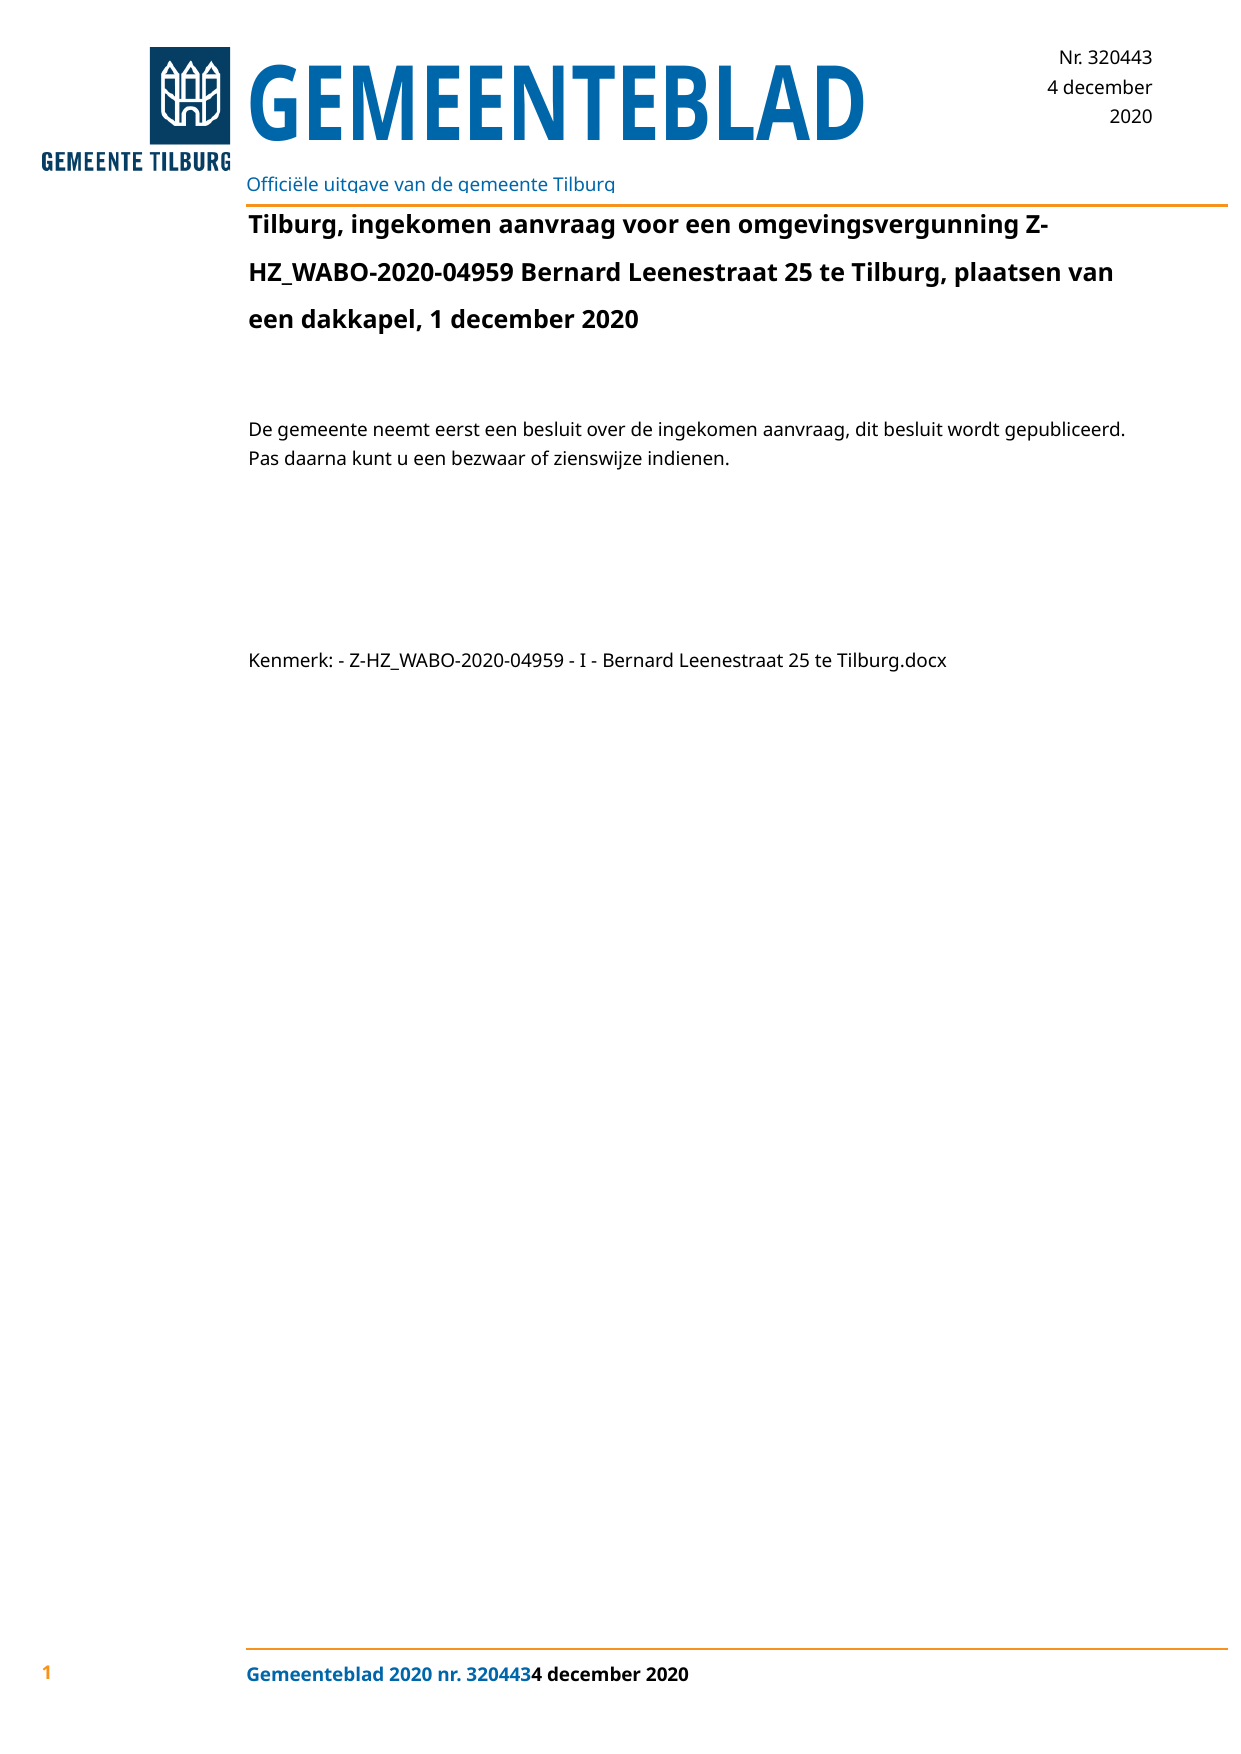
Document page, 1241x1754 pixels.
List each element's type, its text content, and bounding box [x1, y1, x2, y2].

picture [41, 47, 231, 172]
text Kenmerk: - Z-HZ_WABO-2020-04959 - I - Bernard Leenestraat 25 te Tilburg.docx [248, 647, 1152, 673]
text Tilburg, ingekomen aanvraag voor een omgevingsvergunning Z-HZ_WABO-2020-04959 Bernard Leenestraat 25 te Tilburg, plaatsen van een dakkapel, 1 december 2020 [248, 207, 1152, 336]
text De gemeente neemt eerst een besluit over de ingekomen aanvraag, dit besluit wordt gepubliceerd. Pas daarna kunt u een bezwaar of zienswijze indienen. [248, 416, 1152, 471]
